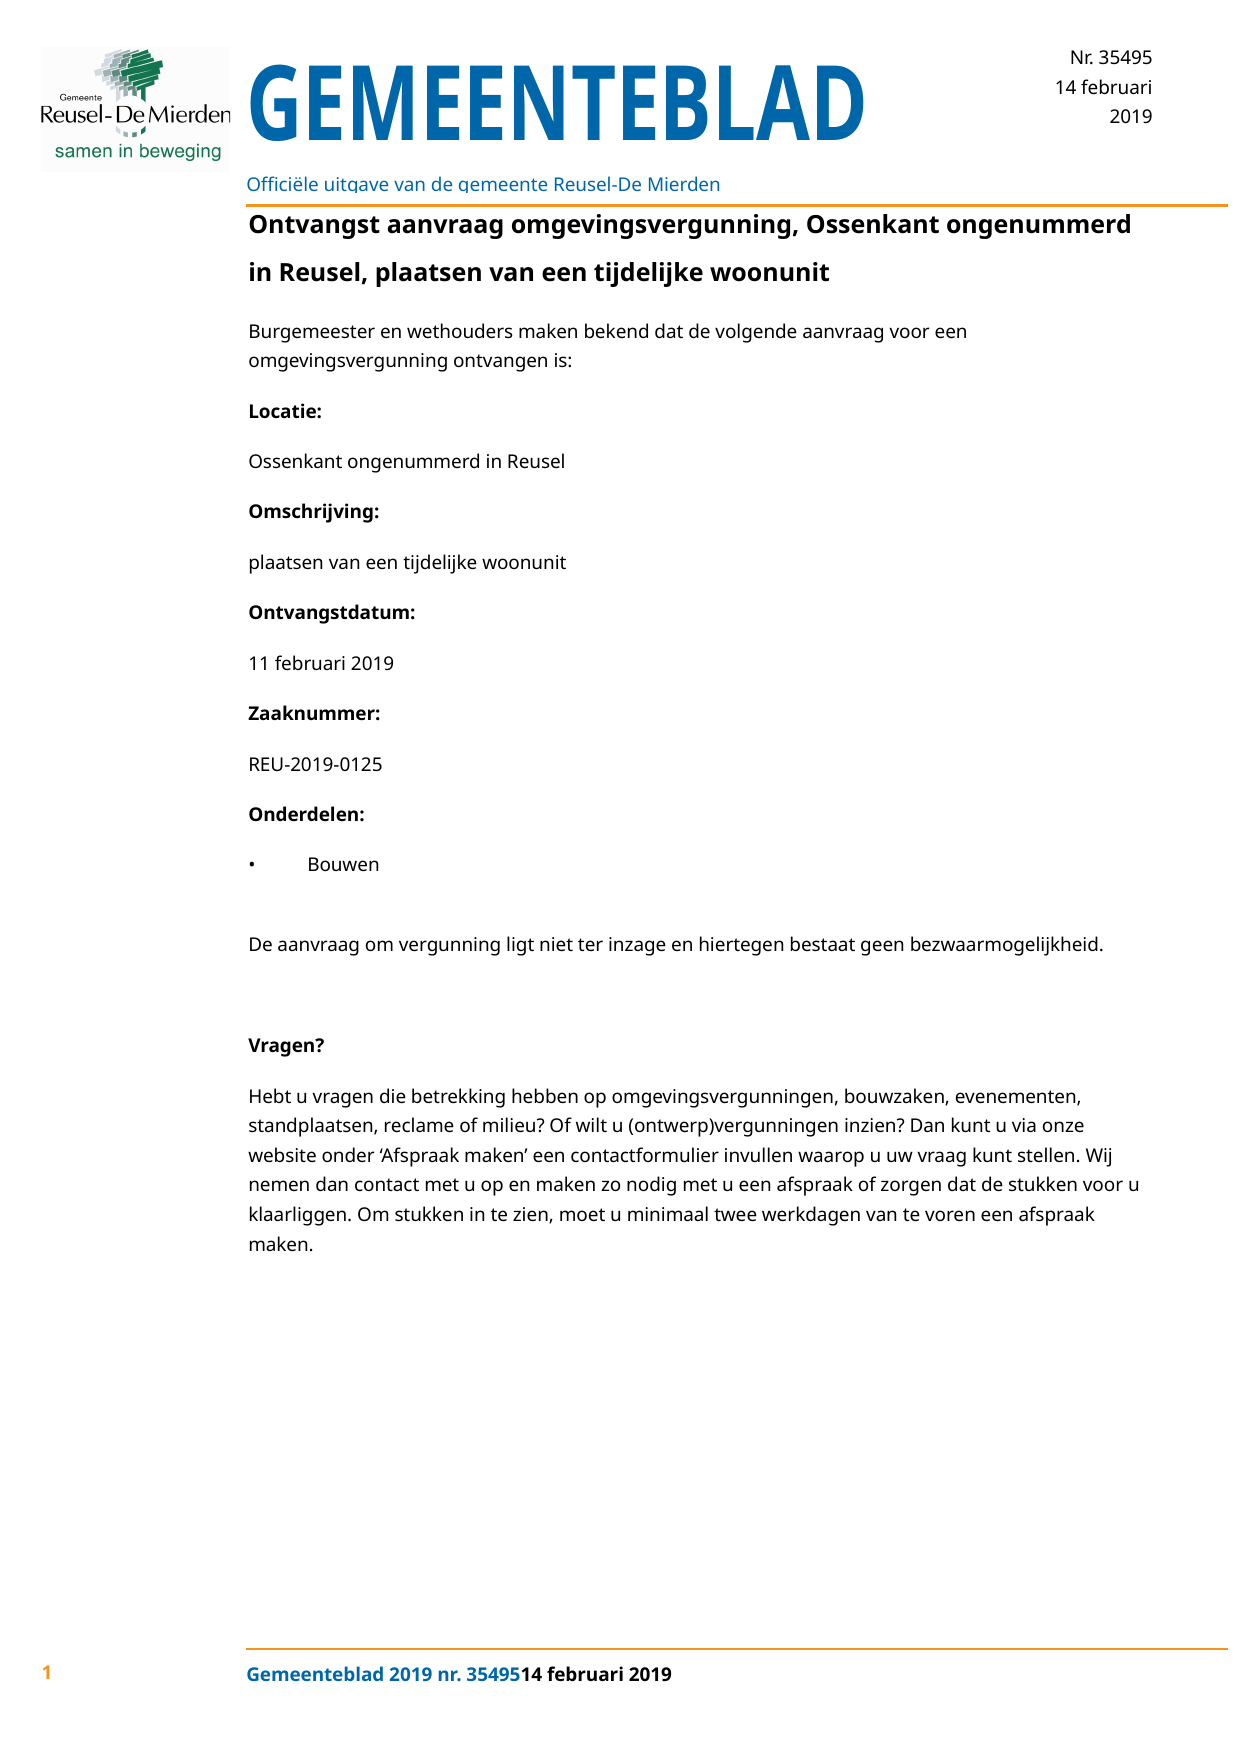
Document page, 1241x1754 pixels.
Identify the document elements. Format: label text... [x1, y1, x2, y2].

text Ontvangst aanvraag omgevingsvergunning, Ossenkant ongenummerd in Reusel, plaatsen van een tijdelijke woonunit [248, 207, 1152, 288]
picture [41, 47, 231, 172]
text Burgemeester en wethouders maken bekend dat de volgende aanvraag voor een omgevingsvergunning ontvangen is: [248, 318, 1152, 373]
text 11 februari 2019 [248, 650, 1152, 676]
text De aanvraag om vergunning ligt niet ter inzage en hiertegen bestaat geen bezwaarmogelijkheid. [248, 932, 1152, 957]
text Omschrijving: [248, 499, 1152, 524]
text Onderdelen: [248, 801, 1152, 827]
text Zaaknummer: [248, 700, 1152, 726]
text Vragen? [248, 1032, 1152, 1058]
text Ontvangstdatum: [248, 599, 1152, 625]
text Hebt u vragen die betrekking hebben op omgevingsvergunningen, bouwzaken, evenementen, standplaatsen, reclame of milieu? Of wilt u (ontwerp)vergunningen inzien? Dan kunt u via onze website onder ‘Afspraak maken’ een contactformulier invullen waarop u uw vraag kunt stellen. Wij nemen dan contact met u op en maken zo nodig met u een afspraak of zorgen dat de stukken voor u klaarliggen. Om stukken in te zien, moet u minimaal twee werkdagen van te voren een afspraak maken. [248, 1083, 1152, 1257]
text plaatsen van een tijdelijke woonunit [248, 549, 1152, 575]
text REU-2019-0125 [248, 751, 1152, 777]
list Bouwen [248, 852, 1152, 877]
text Ossenkant ongenummerd in Reusel [248, 448, 1152, 474]
text Locatie: [248, 398, 1152, 424]
